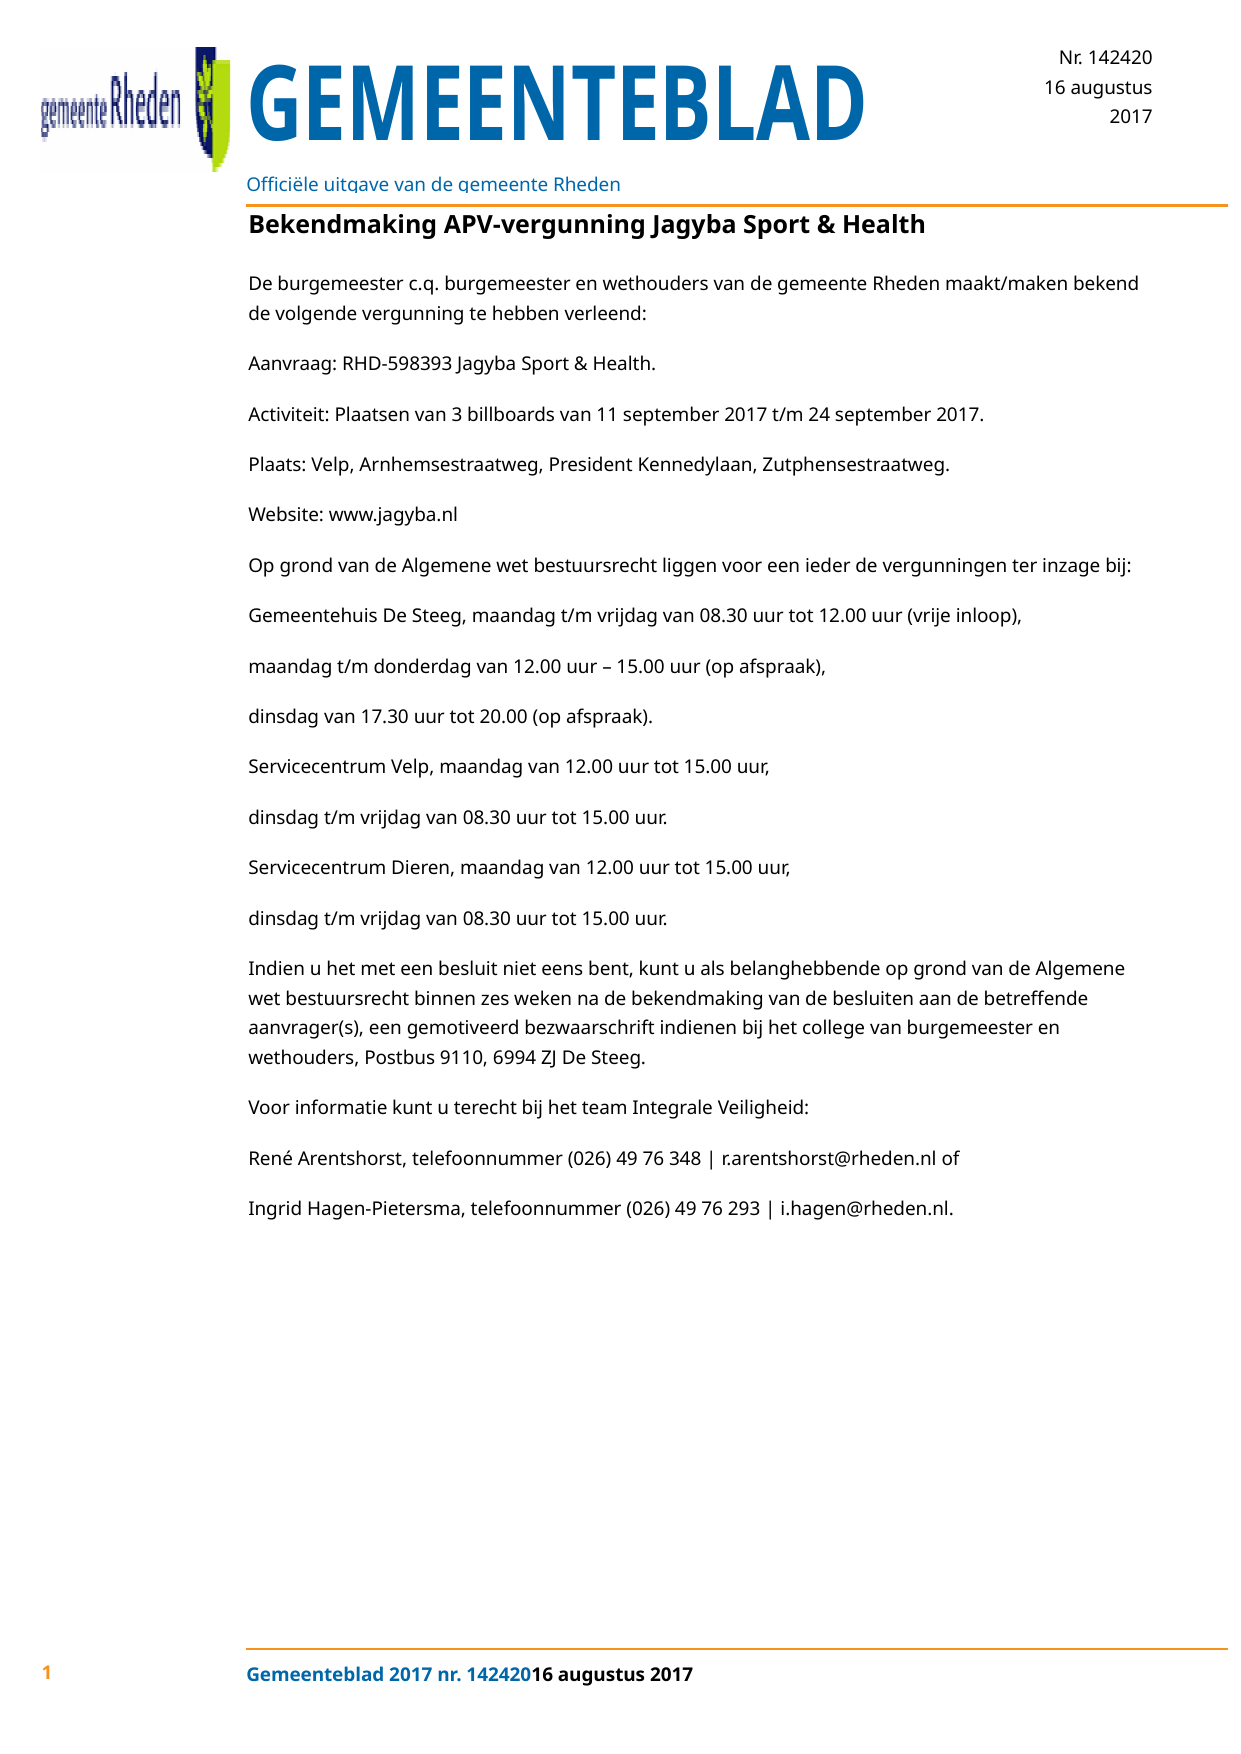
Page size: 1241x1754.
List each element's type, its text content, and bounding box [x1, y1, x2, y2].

text Gemeentehuis De Steeg, maandag t/m vrijdag van 08.30 uur tot 12.00 uur (vrije inloop), [248, 602, 1152, 628]
text Servicecentrum Velp, maandag van 12.00 uur tot 15.00 uur, [248, 754, 1152, 779]
text Plaats: Velp, Arnhemsestraatweg, President Kennedylaan, Zutphensestraatweg. [248, 451, 1152, 477]
text Activiteit: Plaatsen van 3 billboards van 11 september 2017 t/m 24 september 2017. [248, 401, 1152, 426]
text Indien u het met een besluit niet eens bent, kunt u als belanghebbende op grond van de Algemene wet bestuursrecht binnen zes weken na de bekendmaking van de besluiten aan de betreffende aanvrager(s), een gemotiveerd bezwaarschrift indienen bij het college van burgemeester en wethouders, Postbus 9110, 6994 ZJ De Steeg. [248, 955, 1152, 1070]
text Aanvraag: RHD-598393 Jagyba Sport & Health. [248, 350, 1152, 376]
text dinsdag t/m vrijdag van 08.30 uur tot 15.00 uur. [248, 905, 1152, 931]
text Website: www.jagyba.nl [248, 502, 1152, 527]
text René Arentshorst, telefoonnummer (026) 49 76 348 | r.arentshorst@rheden.nl of [248, 1145, 1152, 1171]
text Op grond van de Algemene wet bestuursrecht liggen voor een ieder de vergunningen ter inzage bij: [248, 552, 1152, 578]
picture [41, 47, 231, 172]
text Bekendmaking APV-vergunning Jagyba Sport & Health [248, 207, 1152, 241]
text De burgemeester c.q. burgemeester en wethouders van de gemeente Rheden maakt/maken bekend de volgende vergunning te hebben verleend: [248, 270, 1152, 326]
text Voor informatie kunt u terecht bij het team Integrale Veiligheid: [248, 1094, 1152, 1120]
text Servicecentrum Dieren, maandag van 12.00 uur tot 15.00 uur, [248, 854, 1152, 880]
text dinsdag van 17.30 uur tot 20.00 (op afspraak). [248, 703, 1152, 729]
text Ingrid Hagen-Pietersma, telefoonnummer (026) 49 76 293 | i.hagen@rheden.nl. [248, 1195, 1152, 1221]
text dinsdag t/m vrijdag van 08.30 uur tot 15.00 uur. [248, 804, 1152, 830]
text maandag t/m donderdag van 12.00 uur – 15.00 uur (op afspraak), [248, 653, 1152, 678]
